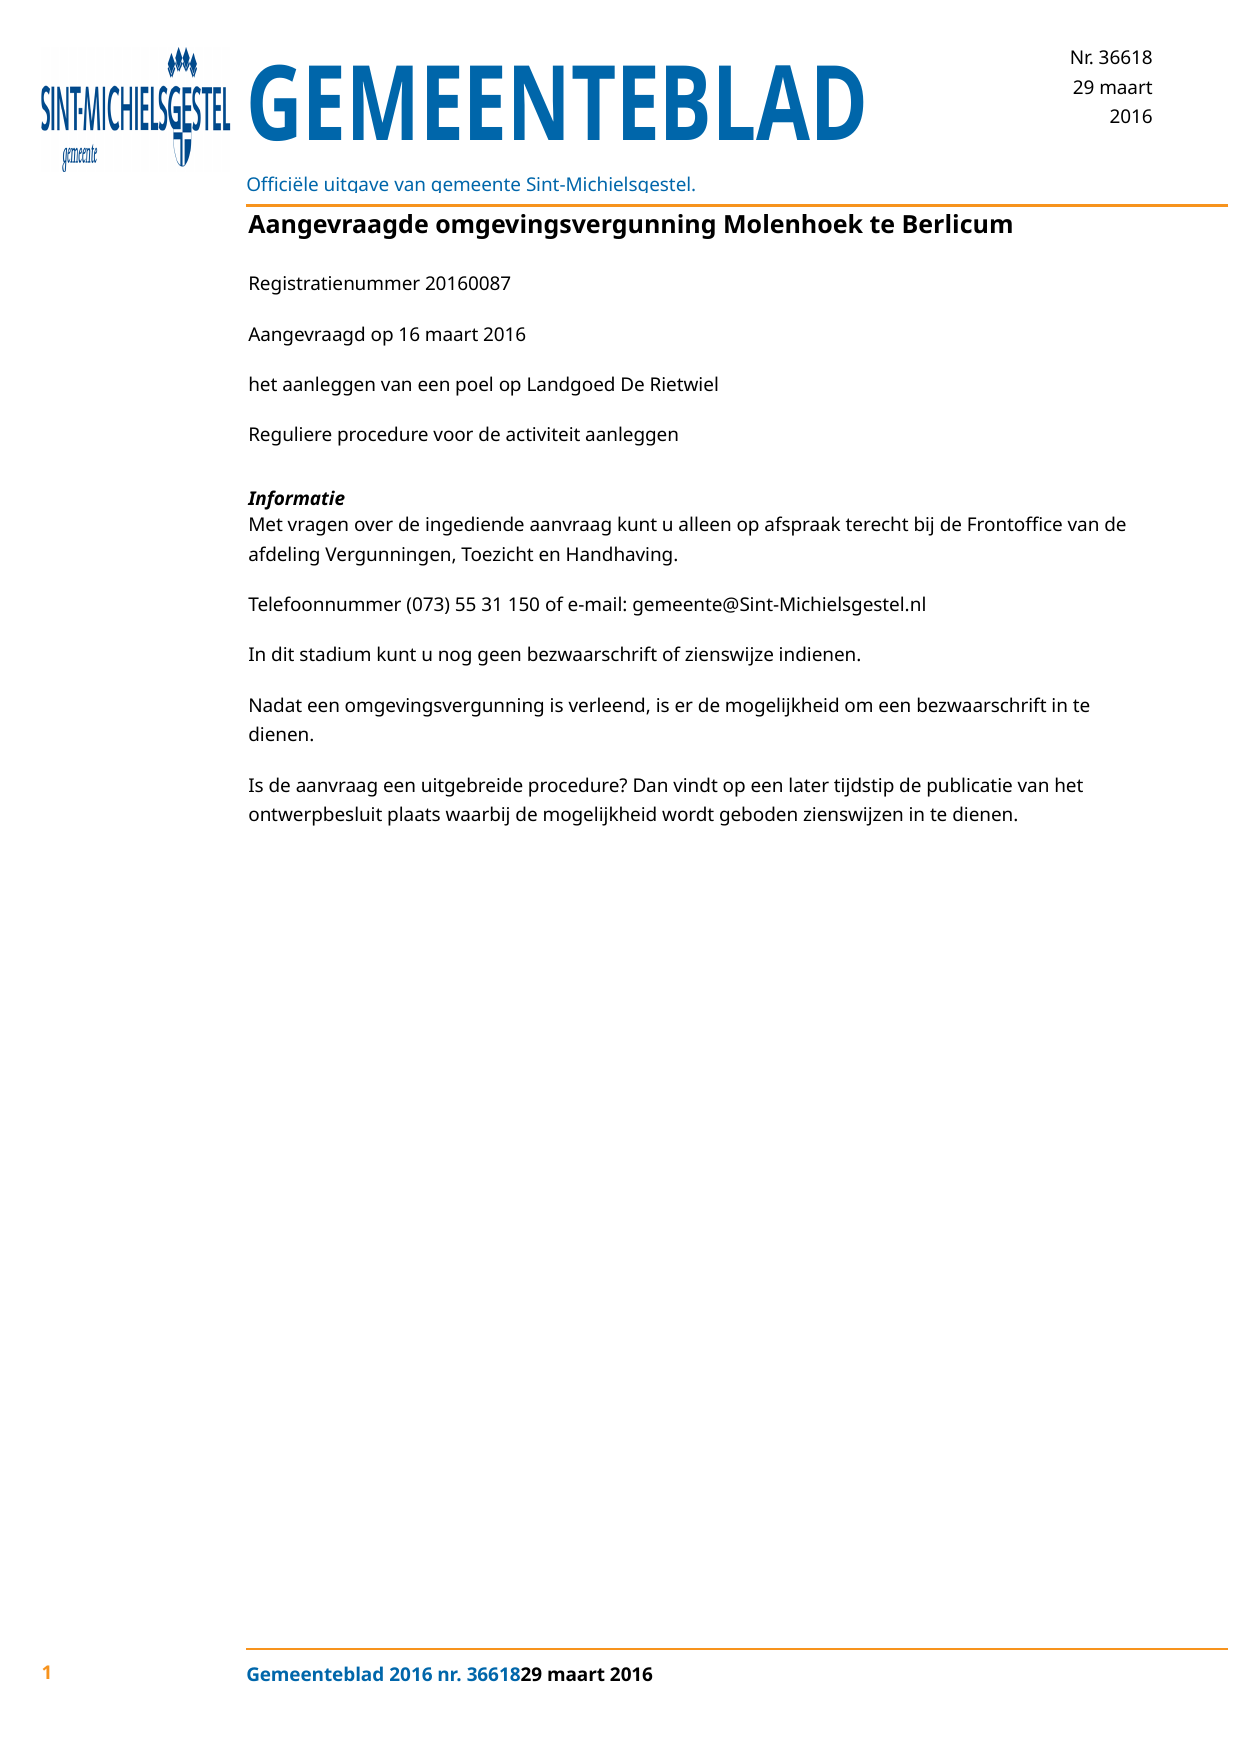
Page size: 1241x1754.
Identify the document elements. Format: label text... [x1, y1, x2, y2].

text Nadat een omgevingsvergunning is verleend, is er de mogelijkheid om een bezwaarschrift in te dienen. [248, 692, 1152, 747]
text Met vragen over de ingediende aanvraag kunt u alleen op afspraak terecht bij de Frontoffice van de afdeling Vergunningen, Toezicht en Handhaving. [248, 511, 1152, 567]
text Telefoonnummer (073) 55 31 150 of e-mail: gemeente@Sint-Michielsgestel.nl [248, 591, 1152, 617]
text Is de aanvraag een uitgebreide procedure? Dan vindt op een later tijdstip de publicatie van het ontwerpbesluit plaats waarbij de mogelijkheid wordt geboden zienswijzen in te dienen. [248, 772, 1152, 827]
picture [41, 47, 231, 172]
text Reguliere procedure voor de activiteit aanleggen [248, 422, 1152, 447]
text Aangevraagde omgevingsvergunning Molenhoek te Berlicum [248, 207, 1152, 241]
text het aanleggen van een poel op Landgoed De Rietwiel [248, 371, 1152, 397]
text Registratienummer 20160087 [248, 270, 1152, 296]
text Aangevraagd op 16 maart 2016 [248, 321, 1152, 346]
text Informatie [248, 486, 1152, 511]
text In dit stadium kunt u nog geen bezwaarschrift of zienswijze indienen. [248, 642, 1152, 667]
